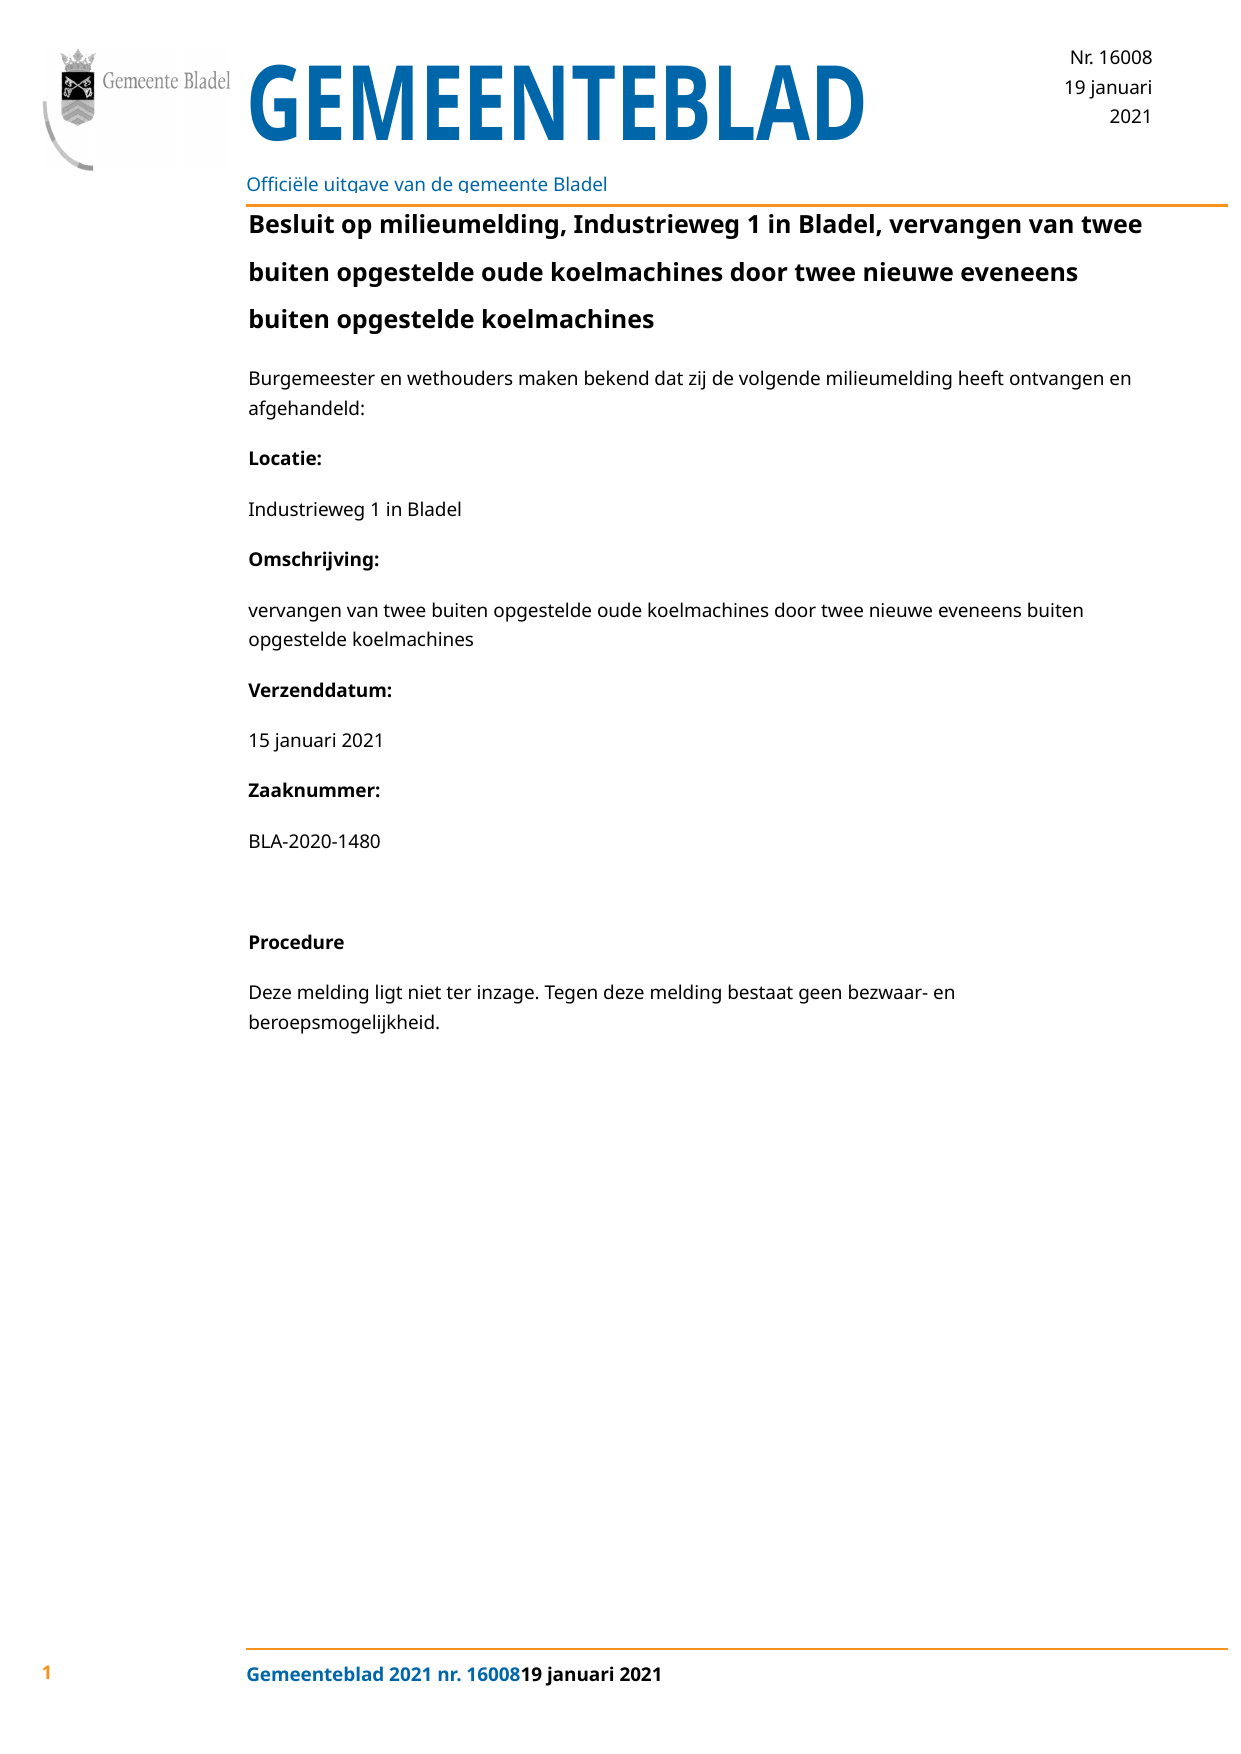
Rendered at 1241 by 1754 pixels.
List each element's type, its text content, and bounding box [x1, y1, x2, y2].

text vervangen van twee buiten opgestelde oude koelmachines door twee nieuwe eveneens buiten opgestelde koelmachines [248, 597, 1152, 652]
text Verzenddatum: [248, 677, 1152, 702]
picture [41, 47, 231, 172]
text BLA-2020-1480 [248, 828, 1152, 854]
text Industrieweg 1 in Bladel [248, 496, 1152, 522]
text Omschrijving: [248, 546, 1152, 572]
text 15 januari 2021 [248, 727, 1152, 753]
text Zaaknummer: [248, 778, 1152, 803]
text Locatie: [248, 446, 1152, 471]
text Burgemeester en wethouders maken bekend dat zij de volgende milieumelding heeft ontvangen en afgehandeld: [248, 366, 1152, 421]
text Procedure [248, 929, 1152, 954]
text Deze melding ligt niet ter inzage. Tegen deze melding bestaat geen bezwaar- en beroepsmogelijkheid. [248, 979, 1152, 1034]
text Besluit op milieumelding, Industrieweg 1 in Bladel, vervangen van twee buiten opgestelde oude koelmachines door twee nieuwe eveneens buiten opgestelde koelmachines [248, 207, 1152, 336]
